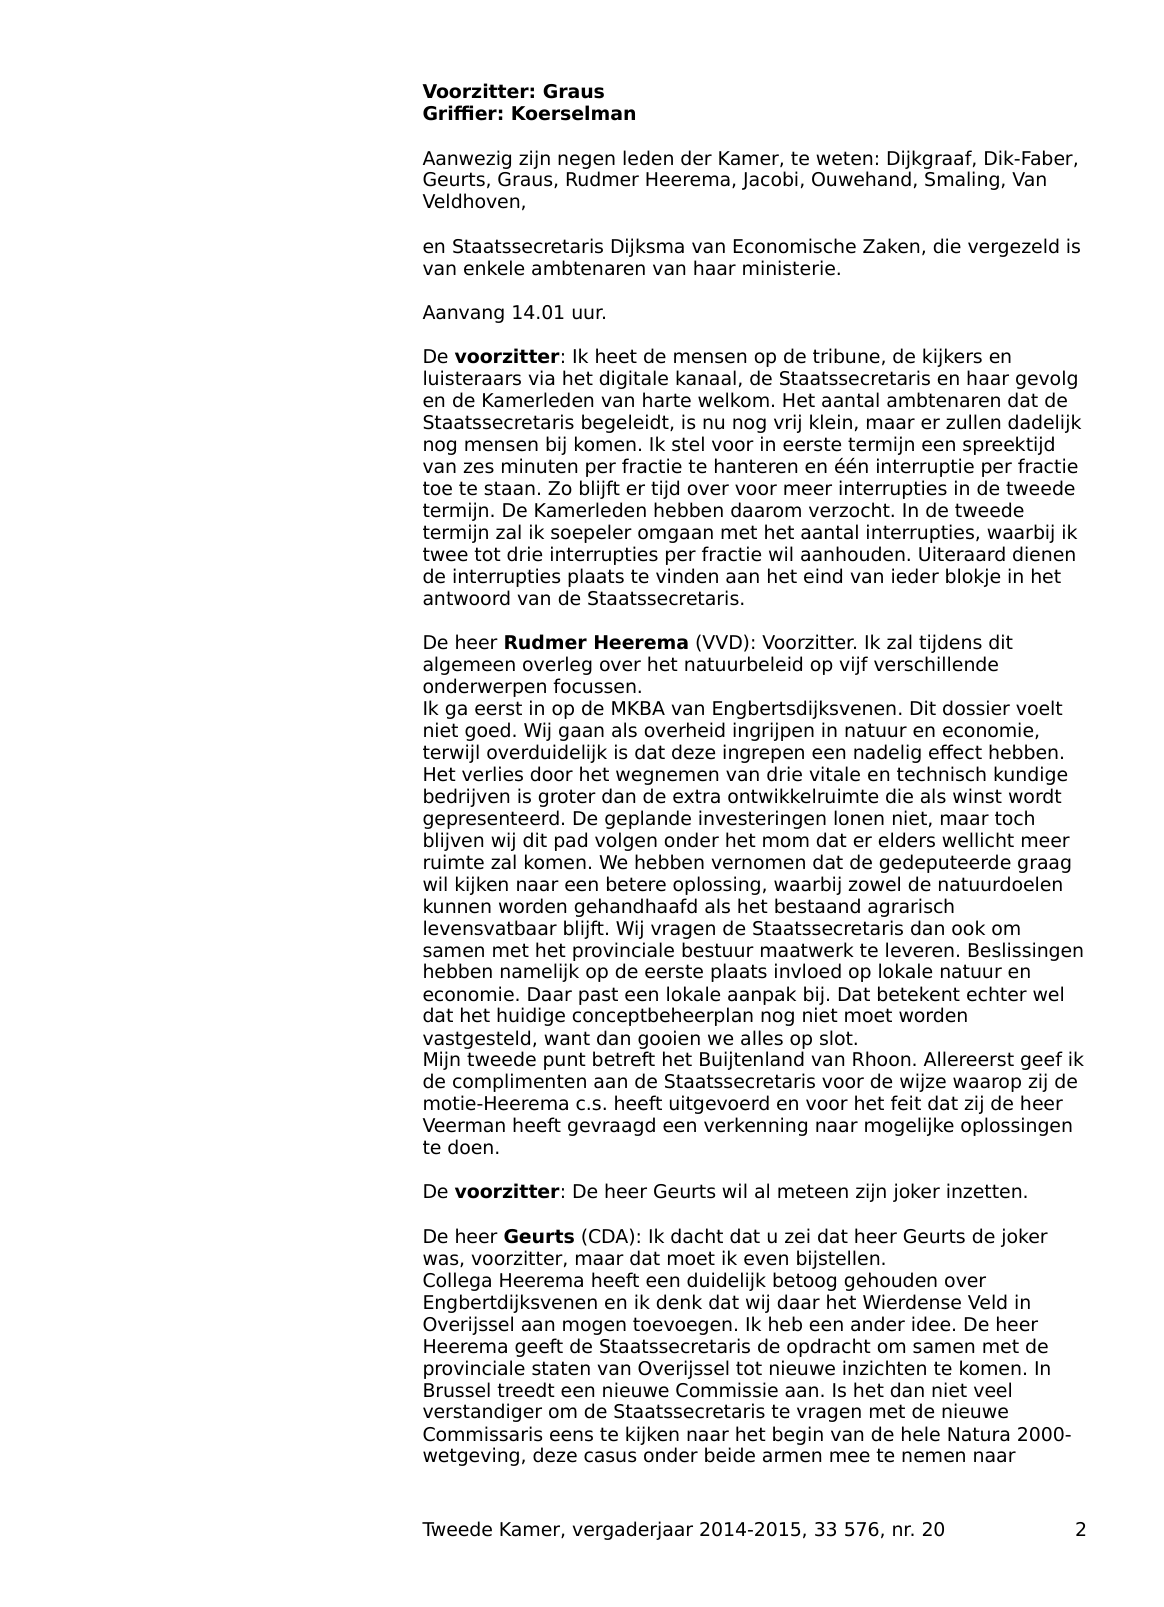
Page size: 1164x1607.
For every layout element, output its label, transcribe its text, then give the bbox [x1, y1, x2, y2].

text Voorzitter: Graus [422, 81, 1087, 103]
text Collega Heerema heeft een duidelijk betoog gehouden over Engbertdijksvenen en ik denk dat wij daar het Wierdense Veld in Overijssel aan mogen toevoegen. Ik heb een ander idee. De heer Heerema geeft de Staatssecretaris de opdracht om samen met de provinciale staten van Overijssel tot nieuwe inzichten te komen. In Brussel treedt een nieuwe Commissie aan. Is het dan niet veel verstandiger om de Staatssecretaris te vragen met de nieuwe Commissaris eens te kijken naar het begin van de hele Natura 2000-wetgeving, deze casus onder beide armen mee te nemen naar [422, 1269, 1087, 1467]
text Ik ga eerst in op de MKBA van Engbertsdijksvenen. Dit dossier voelt niet goed. Wij gaan als overheid ingrijpen in natuur en economie, terwijl overduidelijk is dat deze ingrepen een nadelig effect hebben. Het verlies door het wegnemen van drie vitale en technisch kundige bedrijven is groter dan de extra ontwikkelruimte die als winst wordt gepresenteerd. De geplande investeringen lonen niet, maar toch blijven wij dit pad volgen onder het mom dat er elders wellicht meer ruimte zal komen. We hebben vernomen dat de gedeputeerde graag wil kijken naar een betere oplossing, waarbij zowel de natuurdoelen kunnen worden gehandhaafd als het bestaand agrarisch levensvatbaar blijft. Wij vragen de Staatssecretaris dan ook om samen met het provinciale bestuur maatwerk te leveren. Beslissingen hebben namelijk op de eerste plaats invloed op lokale natuur en economie. Daar past een lokale aanpak bij. Dat betekent echter wel dat het huidige conceptbeheerplan nog niet moet worden vastgesteld, want dan gooien we alles op slot. [422, 698, 1087, 1049]
text Aanwezig zijn negen leden der Kamer, te weten: Dijkgraaf, Dik-Faber, Geurts, Graus, Rudmer Heerema, Jacobi, Ouwehand, Smaling, Van Veldhoven, [422, 147, 1087, 213]
text De heer Rudmer Heerema (VVD): Voorzitter. Ik zal tijdens dit algemeen overleg over het natuurbeleid op vijf verschillende onderwerpen focussen. [422, 632, 1087, 698]
text De heer Geurts (CDA): Ik dacht dat u zei dat heer Geurts de joker was, voorzitter, maar dat moet ik even bijstellen. [422, 1226, 1087, 1269]
text De voorzitter: Ik heet de mensen op de tribune, de kijkers en luisteraars via het digitale kanaal, de Staatssecretaris en haar gevolg en de Kamerleden van harte welkom. Het aantal ambtenaren dat de Staatssecretaris begeleidt, is nu nog vrij klein, maar er zullen dadelijk nog mensen bij komen. Ik stel voor in eerste termijn een spreektijd van zes minuten per fractie te hanteren en één interruptie per fractie toe te staan. Zo blijft er tijd over voor meer interrupties in de tweede termijn. De Kamerleden hebben daarom verzocht. In de tweede termijn zal ik soepeler omgaan met het aantal interrupties, waarbij ik twee tot drie interrupties per fractie wil aanhouden. Uiteraard dienen de interrupties plaats te vinden aan het eind van ieder blokje in het antwoord van de Staatssecretaris. [422, 346, 1087, 609]
text Griffier: Koerselman [422, 103, 1087, 125]
text De voorzitter: De heer Geurts wil al meteen zijn joker inzetten. [422, 1181, 1087, 1203]
text Mijn tweede punt betreft het Buijtenland van Rhoon. Allereerst geef ik de complimenten aan de Staatssecretaris voor de wijze waarop zij de motie-Heerema c.s. heeft uitgevoerd en voor het feit dat zij de heer Veerman heeft gevraagd een verkenning naar mogelijke oplossingen te doen. [422, 1049, 1087, 1159]
text Aanvang 14.01 uur. [422, 302, 1087, 324]
text en Staatssecretaris Dijksma van Economische Zaken, die vergezeld is van enkele ambtenaren van haar ministerie. [422, 236, 1087, 279]
